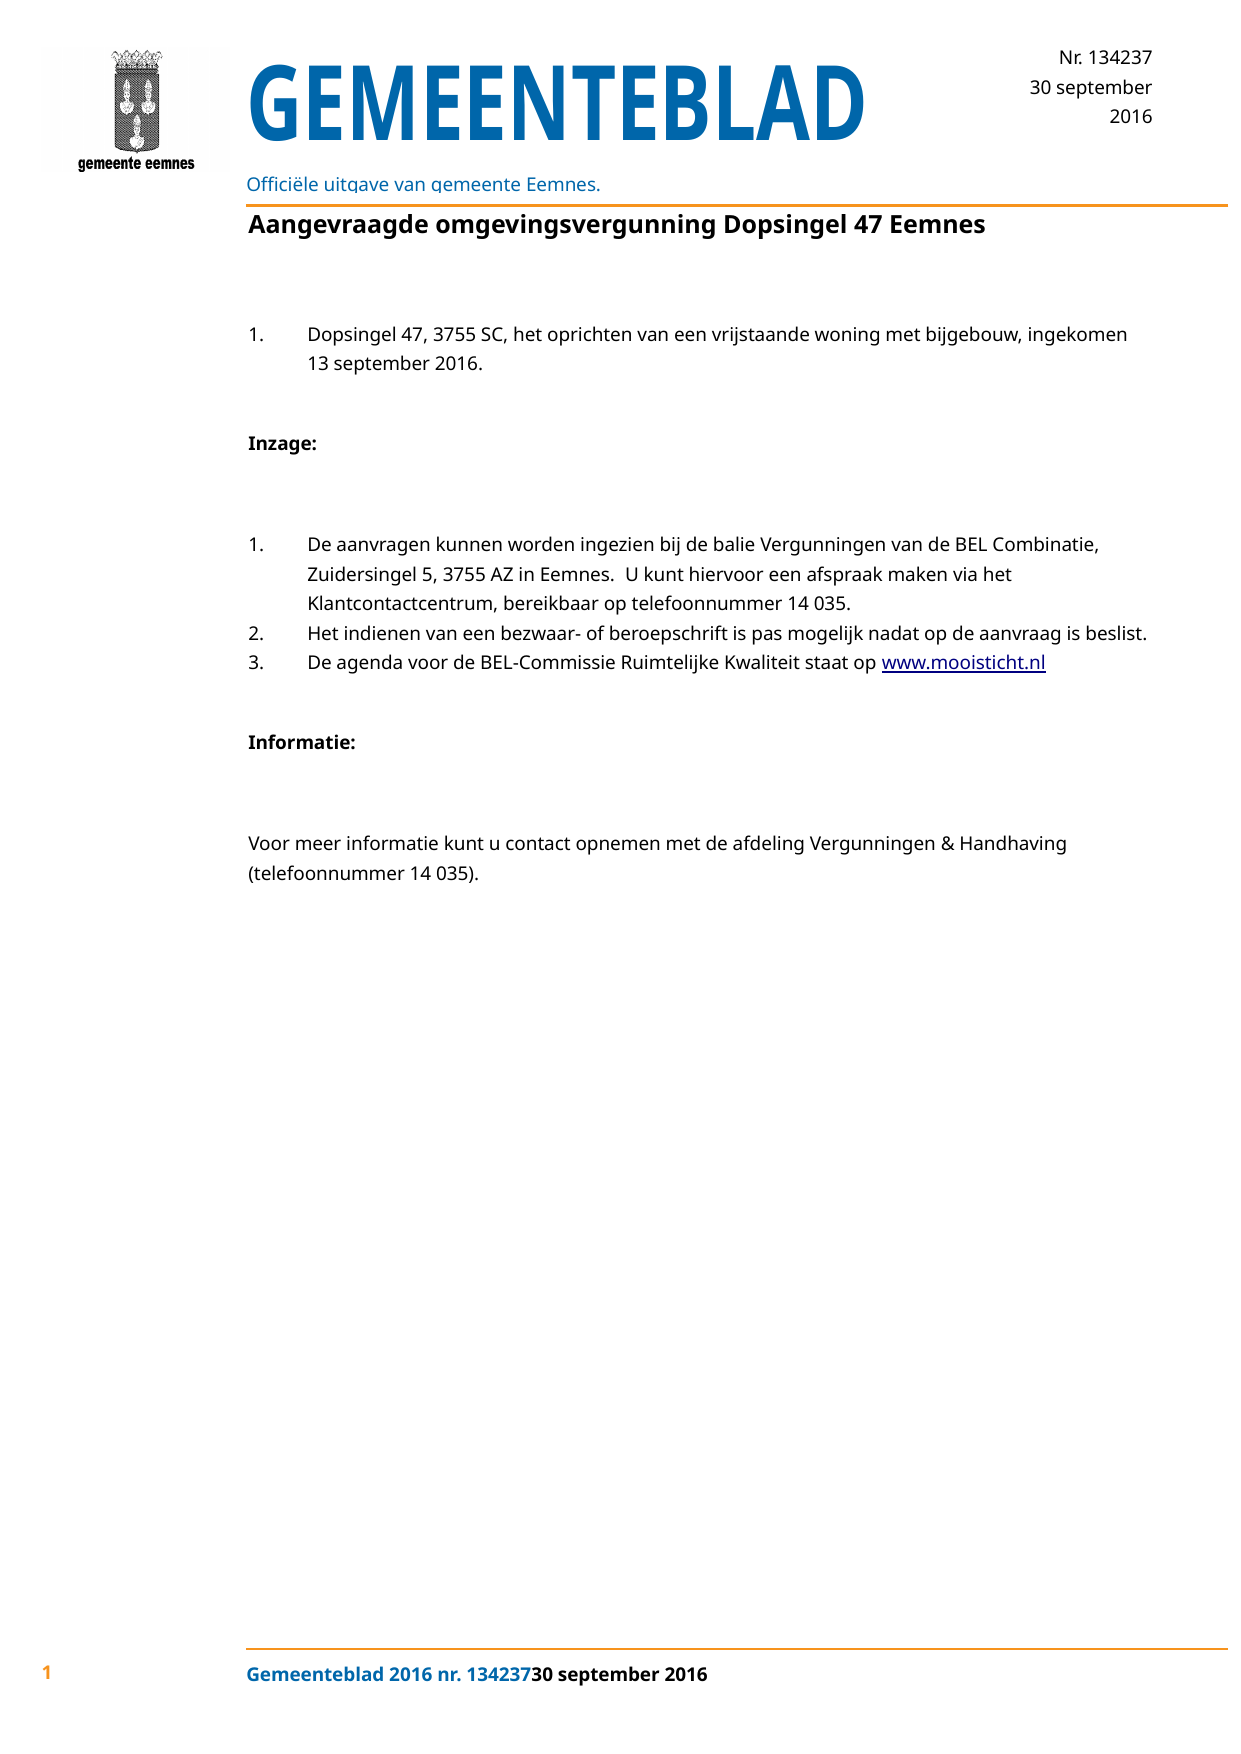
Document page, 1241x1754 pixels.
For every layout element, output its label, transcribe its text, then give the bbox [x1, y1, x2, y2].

text Voor meer informatie kunt u contact opnemen met de afdeling Vergunningen & Handhaving (telefoonnummer 14 035). [248, 830, 1152, 886]
text Inzage: [248, 430, 1152, 456]
picture [41, 47, 231, 172]
list De aanvragen kunnen worden ingezien bij de balie Vergunningen van de BEL Combinatie, Zuidersingel 5, 3755 AZ in Eemnes. U kunt hiervoor een afspraak maken via het Klantcontactcentrum, bereikbaar op telefoonnummer 14 035. [248, 531, 1152, 616]
list Het indienen van een bezwaar- of beroepschrift is pas mogelijk nadat op de aanvraag is beslist. [248, 620, 1152, 646]
list De agenda voor de BEL-Commissie Ruimtelijke Kwaliteit staat op www.mooisticht.nl [248, 649, 1152, 675]
text Informatie: [248, 729, 1152, 755]
list Dopsingel 47, 3755 SC, het oprichten van een vrijstaande woning met bijgebouw, ingekomen 13 september 2016. [248, 321, 1152, 376]
text Aangevraagde omgevingsvergunning Dopsingel 47 Eemnes [248, 207, 1152, 241]
